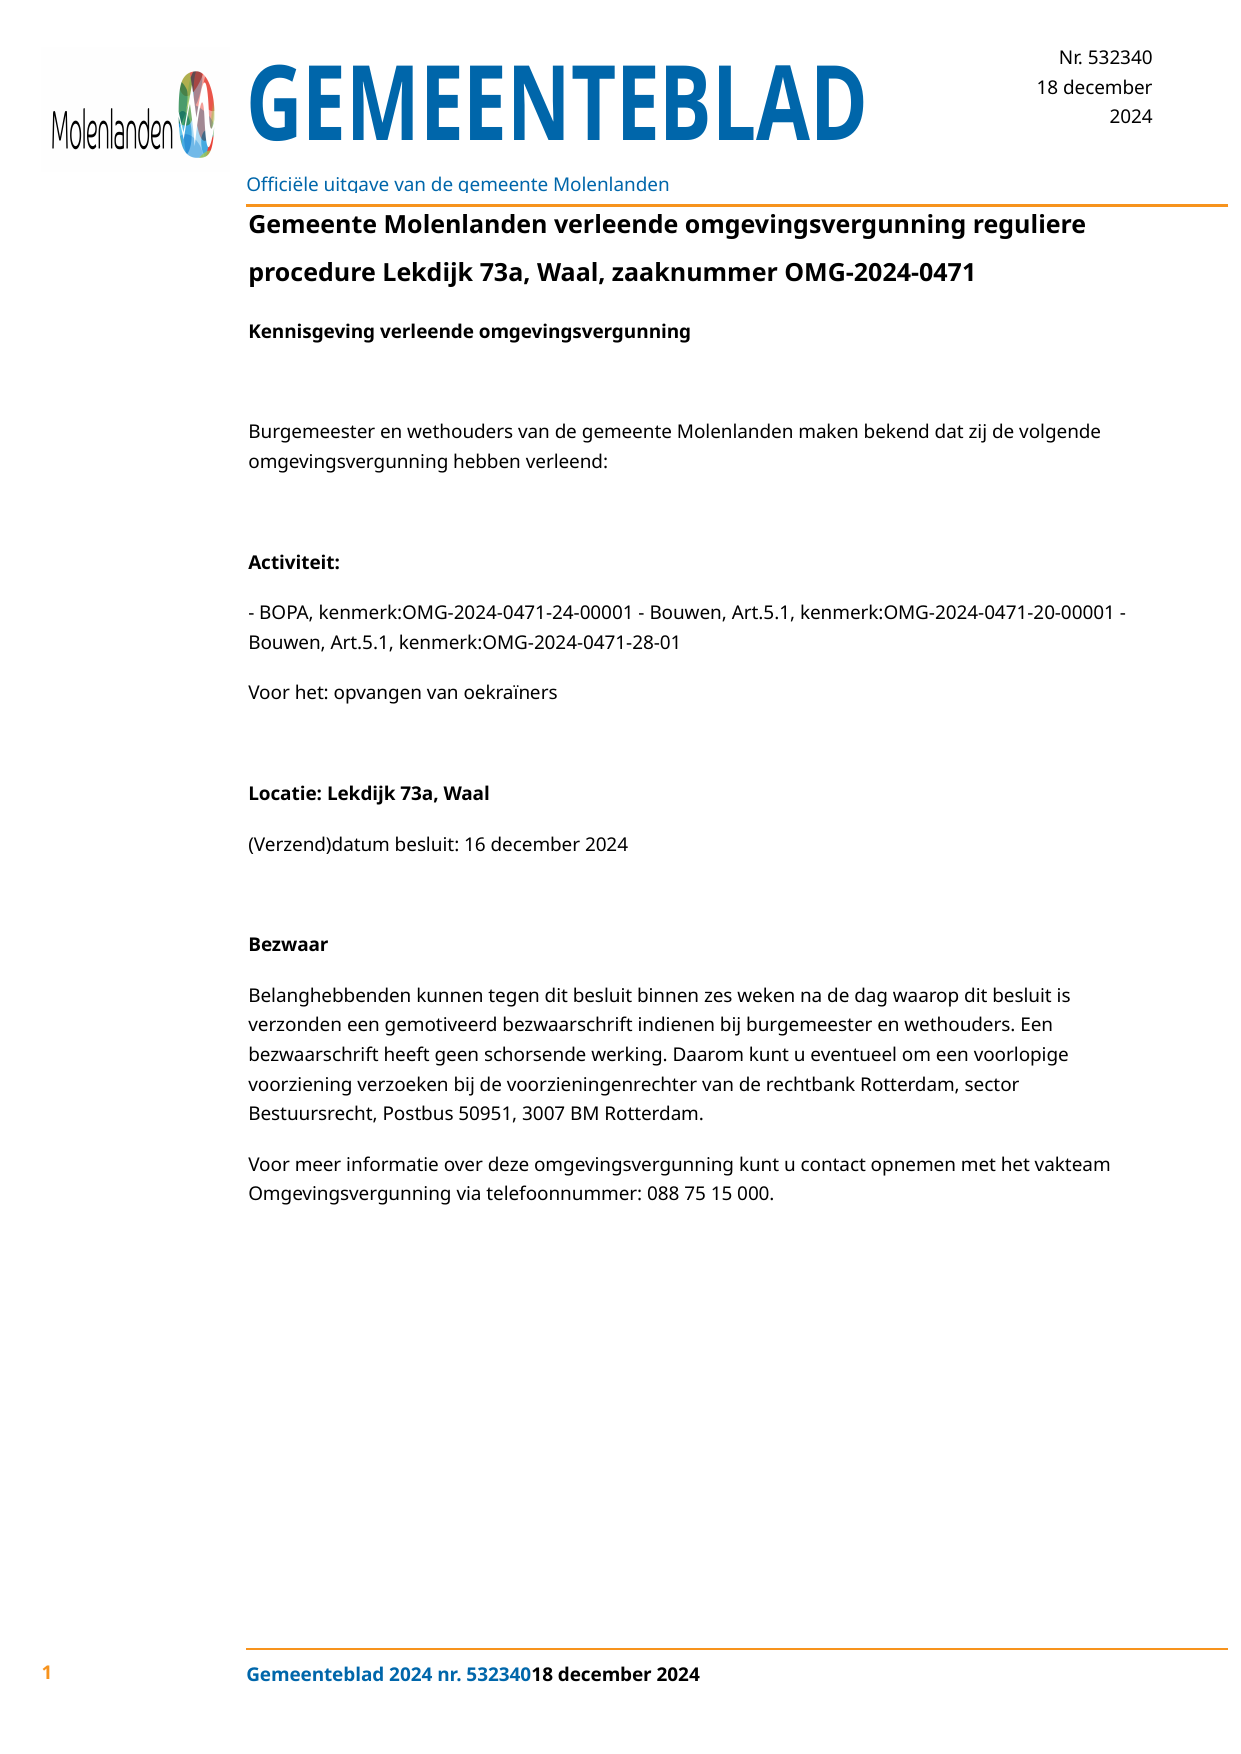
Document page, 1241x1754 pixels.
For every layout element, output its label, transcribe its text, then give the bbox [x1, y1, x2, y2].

text Activiteit: [248, 549, 1152, 575]
text Kennisgeving verleende omgevingsvergunning [248, 318, 1152, 344]
text Belanghebbenden kunnen tegen dit besluit binnen zes weken na de dag waarop dit besluit is verzonden een gemotiveerd bezwaarschrift indienen bij burgemeester en wethouders. Een bezwaarschrift heeft geen schorsende werking. Daarom kunt u eventueel om een voorlopige voorziening verzoeken bij de voorzieningenrechter van de rechtbank Rotterdam, sector Bestuursrecht, Postbus 50951, 3007 BM Rotterdam. [248, 982, 1152, 1126]
text Voor meer informatie over deze omgevingsvergunning kunt u contact opnemen met het vakteam Omgevingsvergunning via telefoonnummer: 088 75 15 000. [248, 1151, 1152, 1206]
text Locatie: Lekdijk 73a, Waal [248, 780, 1152, 806]
text Gemeente Molenlanden verleende omgevingsvergunning reguliere procedure Lekdijk 73a, Waal, zaaknummer OMG-2024-0471 [248, 207, 1152, 288]
text (Verzend)datum besluit: 16 december 2024 [248, 831, 1152, 857]
text Voor het: opvangen van oekraïners [248, 679, 1152, 705]
text Burgemeester en wethouders van de gemeente Molenlanden maken bekend dat zij de volgende omgevingsvergunning hebben verleend: [248, 419, 1152, 474]
text Bezwaar [248, 932, 1152, 957]
picture [41, 47, 231, 172]
text - BOPA, kenmerk:OMG-2024-0471-24-00001 - Bouwen, Art.5.1, kenmerk:OMG-2024-0471-20-00001 - Bouwen, Art.5.1, kenmerk:OMG-2024-0471-28-01 [248, 599, 1152, 655]
